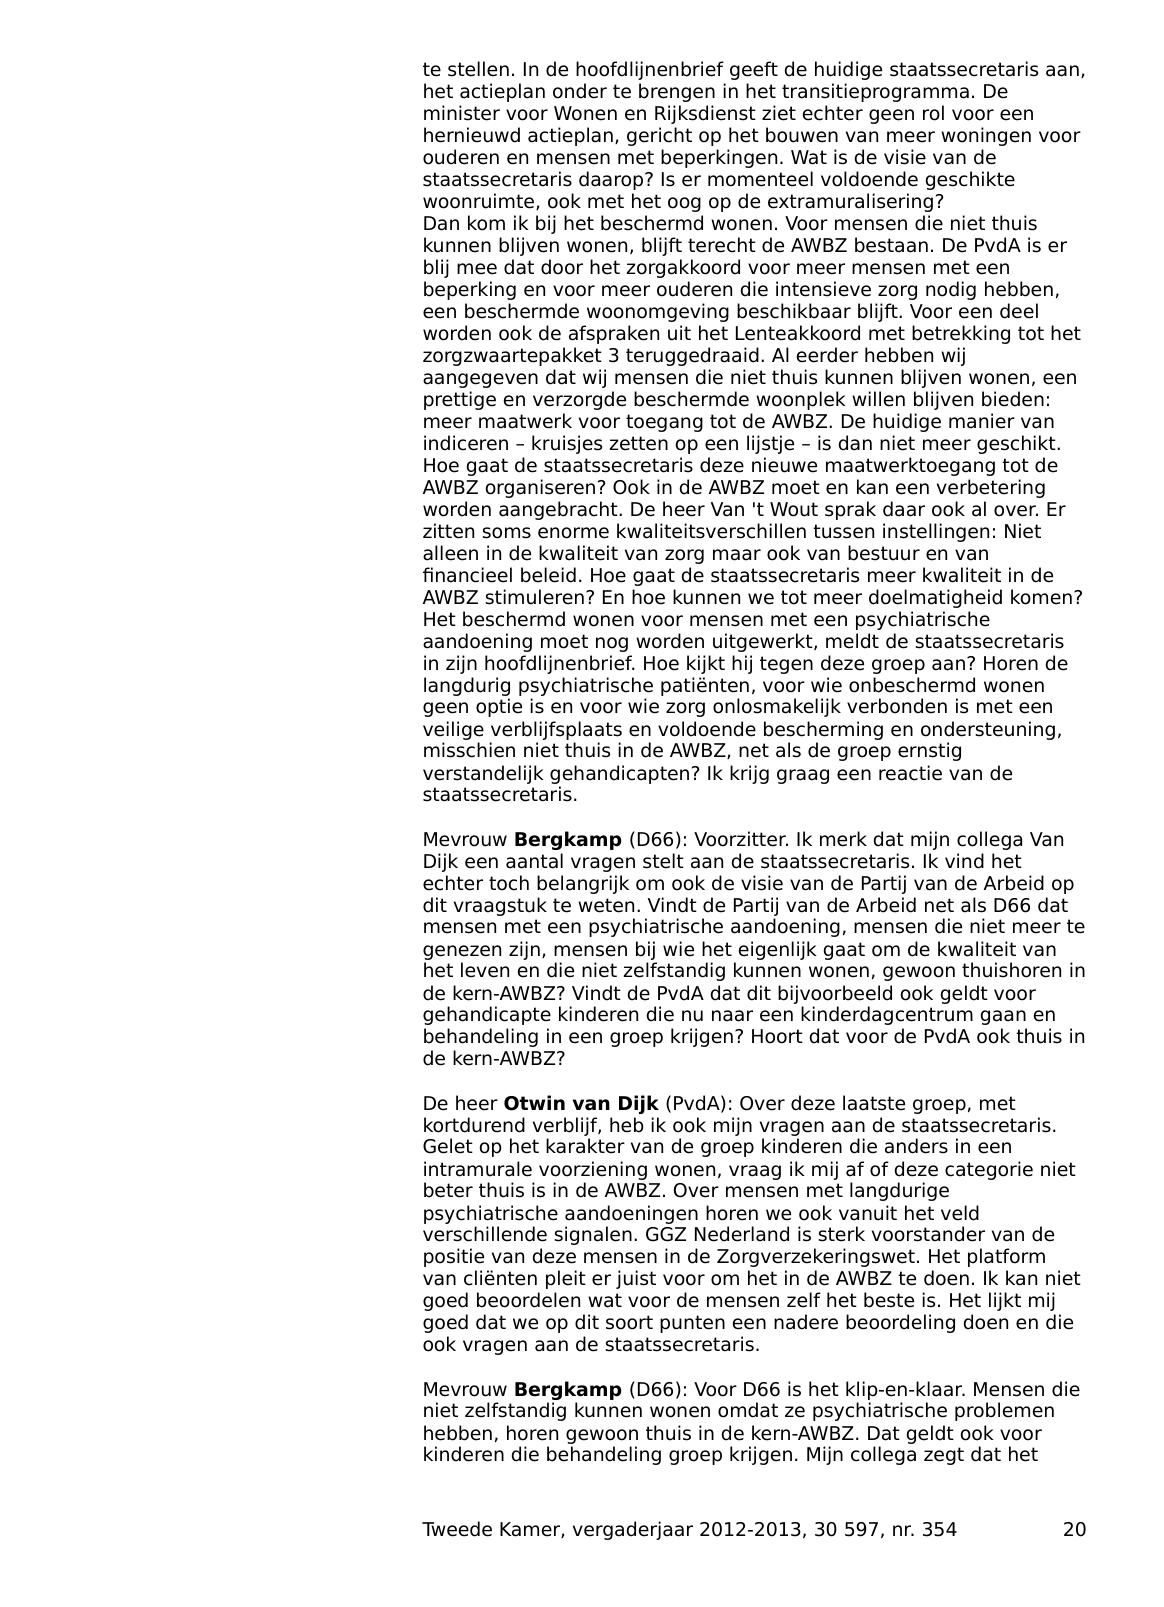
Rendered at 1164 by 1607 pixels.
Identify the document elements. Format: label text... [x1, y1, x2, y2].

text Mevrouw Bergkamp (D66): Voorzitter. Ik merk dat mijn collega Van Dijk een aantal vragen stelt aan de staatssecretaris. Ik vind het echter toch belangrijk om ook de visie van de Partij van de Arbeid op dit vraagstuk te weten. Vindt de Partij van de Arbeid net als D66 dat mensen met een psychiatrische aandoening, mensen die niet meer te genezen zijn, mensen bij wie het eigenlijk gaat om de kwaliteit van het leven en die niet zelfstandig kunnen wonen, gewoon thuishoren in de kern-AWBZ? Vindt de PvdA dat dit bijvoorbeeld ook geldt voor gehandicapte kinderen die nu naar een kinderdagcentrum gaan en behandeling in een groep krijgen? Hoort dat voor de PvdA ook thuis in de kern-AWBZ? [422, 828, 1087, 1070]
text Dan kom ik bij het beschermd wonen. Voor mensen die niet thuis kunnen blijven wonen, blijft terecht de AWBZ bestaan. De PvdA is er blij mee dat door het zorgakkoord voor meer mensen met een beperking en voor meer ouderen die intensieve zorg nodig hebben, een beschermde woonomgeving beschikbaar blijft. Voor een deel worden ook de afspraken uit het Lenteakkoord met betrekking tot het zorgzwaartepakket 3 teruggedraaid. Al eerder hebben wij aangegeven dat wij mensen die niet thuis kunnen blijven wonen, een prettige en verzorgde beschermde woonplek willen blijven bieden: meer maatwerk voor toegang tot de AWBZ. De huidige manier van indiceren – kruisjes zetten op een lijstje – is dan niet meer geschikt. Hoe gaat de staatssecretaris deze nieuwe maatwerktoegang tot de AWBZ organiseren? Ook in de AWBZ moet en kan een verbetering worden aangebracht. De heer Van 't Wout sprak daar ook al over. Er zitten soms enorme kwaliteitsverschillen tussen instellingen: Niet alleen in de kwaliteit van zorg maar ook van bestuur en van financieel beleid. Hoe gaat de staatssecretaris meer kwaliteit in de AWBZ stimuleren? En hoe kunnen we tot meer doelmatigheid komen? [422, 213, 1087, 608]
text Mevrouw Bergkamp (D66): Voor D66 is het klip-en-klaar. Mensen die niet zelfstandig kunnen wonen omdat ze psychiatrische problemen hebben, horen gewoon thuis in de kern-AWBZ. Dat geldt ook voor kinderen die behandeling groep krijgen. Mijn collega zegt dat het [422, 1378, 1087, 1466]
text te stellen. In de hoofdlijnenbrief geeft de huidige staatssecretaris aan, het actieplan onder te brengen in het transitieprogramma. De minister voor Wonen en Rijksdienst ziet echter geen rol voor een hernieuwd actieplan, gericht op het bouwen van meer woningen voor ouderen en mensen met beperkingen. Wat is de visie van de staatssecretaris daarop? Is er momenteel voldoende geschikte woonruimte, ook met het oog op de extramuralisering? [422, 59, 1087, 213]
text De heer Otwin van Dijk (PvdA): Over deze laatste groep, met kortdurend verblijf, heb ik ook mijn vragen aan de staatssecretaris. Gelet op het karakter van de groep kinderen die anders in een intramurale voorziening wonen, vraag ik mij af of deze categorie niet beter thuis is in de AWBZ. Over mensen met langdurige psychiatrische aandoeningen horen we ook vanuit het veld verschillende signalen. GGZ Nederland is sterk voorstander van de positie van deze mensen in de Zorgverzekeringswet. Het platform van cliënten pleit er juist voor om het in de AWBZ te doen. Ik kan niet goed beoordelen wat voor de mensen zelf het beste is. Het lijkt mij goed dat we op dit soort punten een nadere beoordeling doen en die ook vragen aan de staatssecretaris. [422, 1092, 1087, 1356]
text Het beschermd wonen voor mensen met een psychiatrische aandoening moet nog worden uitgewerkt, meldt de staatssecretaris in zijn hoofdlijnenbrief. Hoe kijkt hij tegen deze groep aan? Horen de langdurig psychiatrische patiënten, voor wie onbeschermd wonen geen optie is en voor wie zorg onlosmakelijk verbonden is met een veilige verblijfsplaats en voldoende bescherming en ondersteuning, misschien niet thuis in de AWBZ, net als de groep ernstig verstandelijk gehandicapten? Ik krijg graag een reactie van de staatssecretaris. [422, 608, 1087, 806]
